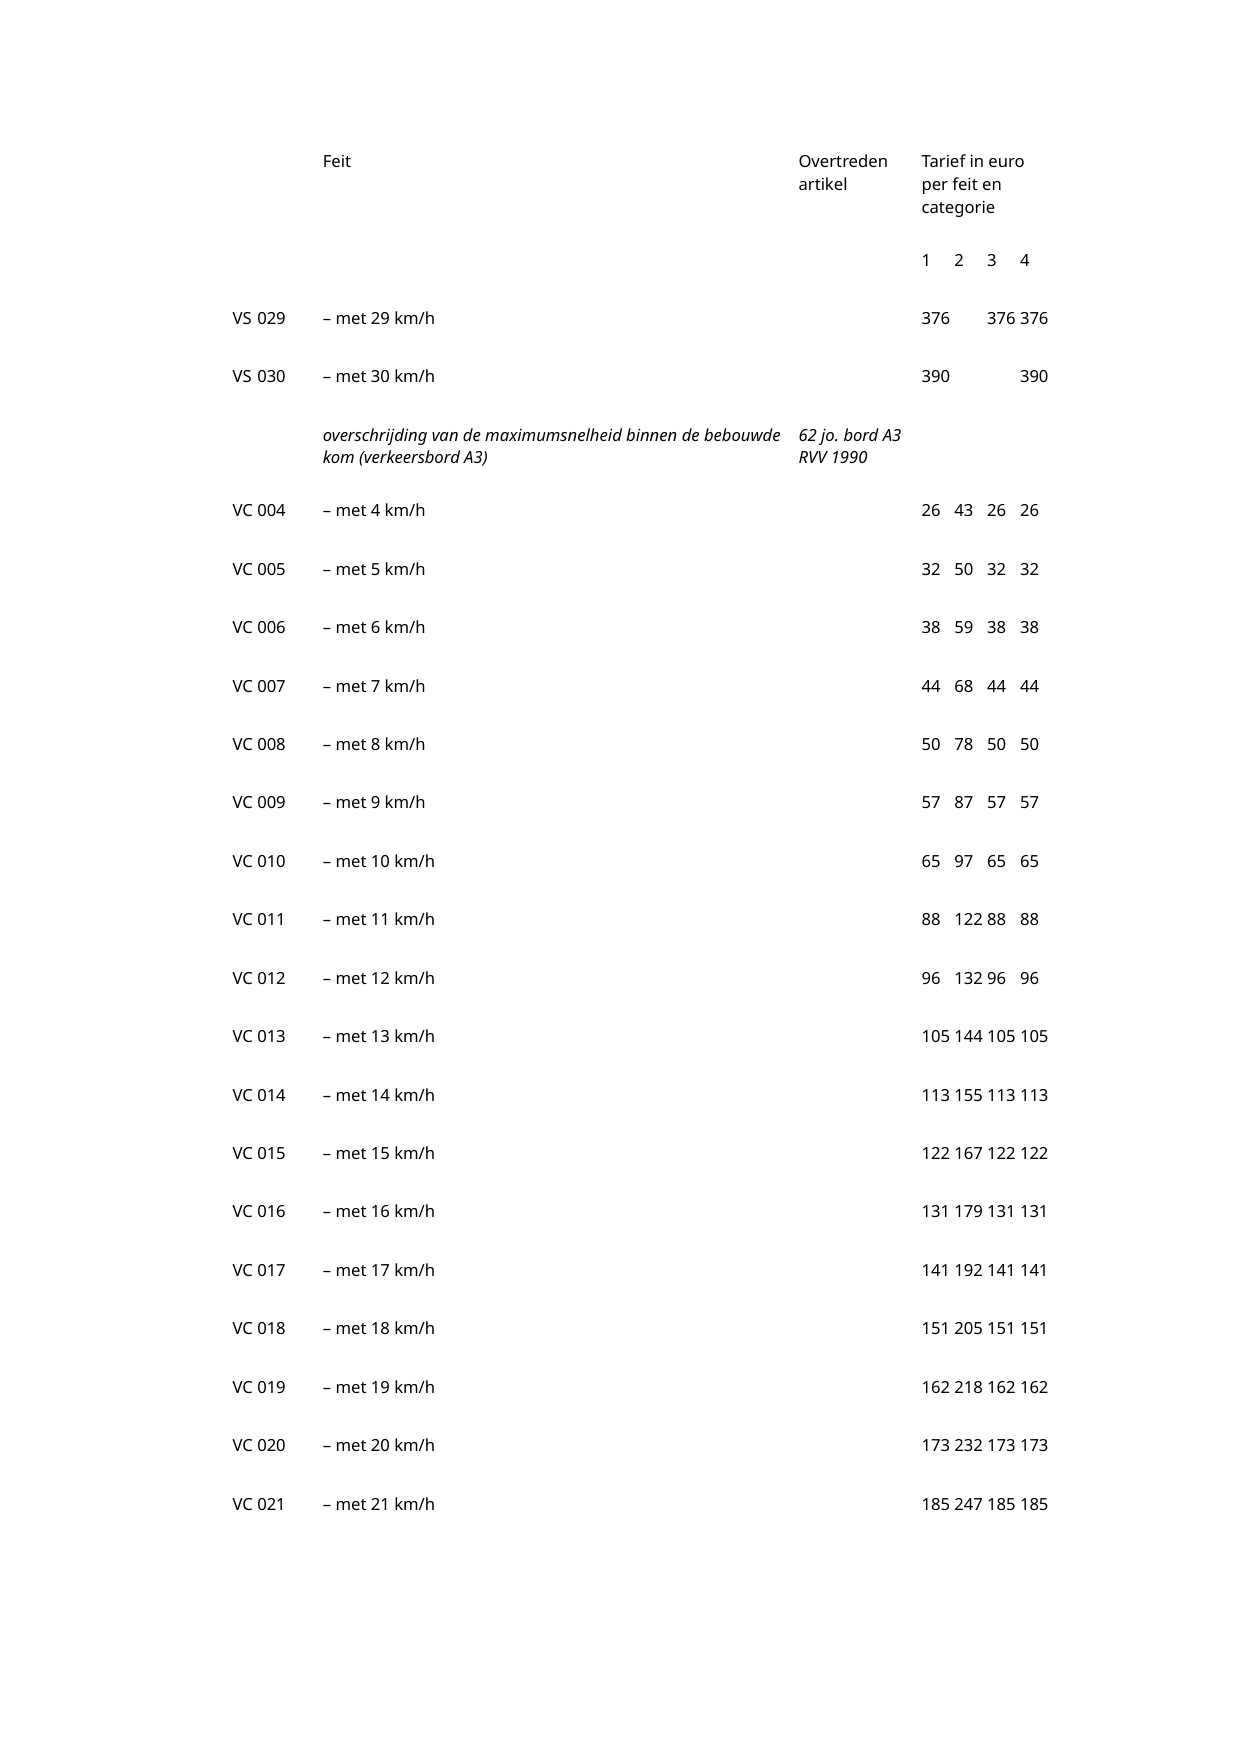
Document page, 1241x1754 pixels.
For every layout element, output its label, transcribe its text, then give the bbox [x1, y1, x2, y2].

table_cell VC [233, 1317, 257, 1375]
table_cell – met 19 km/h [323, 1375, 798, 1434]
table_cell 162 [987, 1375, 1020, 1434]
table_cell VS [233, 307, 257, 365]
table_cell 113 [987, 1083, 1020, 1142]
table_cell [798, 850, 921, 908]
table_cell 59 [954, 616, 987, 674]
table_cell 012 [257, 966, 290, 1025]
table_cell 029 [257, 307, 290, 365]
table_cell [798, 1434, 921, 1492]
table_cell 151 [987, 1317, 1020, 1375]
table_cell [798, 791, 921, 849]
table_cell 218 [954, 1375, 987, 1434]
table_cell [290, 1200, 323, 1258]
table_cell – met 18 km/h [323, 1317, 798, 1375]
table_cell – met 29 km/h [323, 307, 798, 365]
table_cell 141 [921, 1259, 954, 1317]
table_cell [798, 557, 921, 616]
table_cell – met 17 km/h [323, 1259, 798, 1317]
table_cell 173 [987, 1434, 1020, 1492]
table_cell 44 [921, 674, 954, 733]
table_cell [798, 1492, 921, 1551]
table_cell [798, 908, 921, 966]
table_cell 185 [987, 1492, 1020, 1551]
table_cell 008 [257, 733, 290, 791]
table_cell 030 [257, 365, 290, 423]
table_cell 020 [257, 1434, 290, 1492]
table_cell [954, 365, 987, 423]
table_cell 32 [921, 557, 954, 616]
table_cell 87 [954, 791, 987, 849]
table_cell 004 [257, 499, 290, 557]
table_cell 018 [257, 1317, 290, 1375]
table_cell [290, 1434, 323, 1492]
table_cell [290, 1083, 323, 1142]
table_cell 88 [1020, 908, 1053, 966]
table_cell [798, 1025, 921, 1083]
table_cell [290, 307, 323, 365]
table_cell 167 [954, 1142, 987, 1200]
table_cell 32 [987, 557, 1020, 616]
table_cell [954, 307, 987, 365]
table_cell – met 7 km/h [323, 674, 798, 733]
table_cell – met 20 km/h [323, 1434, 798, 1492]
table_cell 014 [257, 1083, 290, 1142]
table_header Feit [323, 150, 798, 248]
table_cell VC [233, 1492, 257, 1551]
table_cell 88 [987, 908, 1020, 966]
table_cell – met 16 km/h [323, 1200, 798, 1258]
table_cell 113 [1020, 1083, 1053, 1142]
table_cell [987, 365, 1020, 423]
table_cell 26 [987, 499, 1020, 557]
table_cell 019 [257, 1375, 290, 1434]
table_cell – met 11 km/h [323, 908, 798, 966]
table_cell 185 [921, 1492, 954, 1551]
table_cell [798, 616, 921, 674]
table_cell – met 12 km/h [323, 966, 798, 1025]
table_cell 132 [954, 966, 987, 1025]
table_cell [798, 1083, 921, 1142]
table_cell [257, 424, 290, 499]
table_cell [798, 365, 921, 423]
table_cell 192 [954, 1259, 987, 1317]
table_cell 122 [921, 1142, 954, 1200]
table_cell VC [233, 966, 257, 1025]
table_cell 96 [987, 966, 1020, 1025]
table_header [290, 150, 323, 248]
table_cell 38 [1020, 616, 1053, 674]
table_cell 131 [1020, 1200, 1053, 1258]
table_cell 173 [921, 1434, 954, 1492]
table_cell 141 [1020, 1259, 1053, 1317]
table_cell 97 [954, 850, 987, 908]
table_cell 3 [987, 248, 1020, 307]
table_cell [290, 1025, 323, 1083]
table_cell 50 [1020, 733, 1053, 791]
table_cell [290, 424, 323, 499]
table_cell 179 [954, 1200, 987, 1258]
table_cell 57 [1020, 791, 1053, 849]
table_cell – met 14 km/h [323, 1083, 798, 1142]
table_cell 88 [921, 908, 954, 966]
table_cell [798, 499, 921, 557]
table_cell 021 [257, 1492, 290, 1551]
table_cell 122 [987, 1142, 1020, 1200]
table_cell [290, 248, 323, 307]
table_cell [290, 499, 323, 557]
table_cell 005 [257, 557, 290, 616]
table_cell overschrijding van de maximumsnelheid binnen de bebouwde kom (verkeersbord A3) [323, 424, 798, 499]
table_cell [290, 1492, 323, 1551]
table_cell 26 [921, 499, 954, 557]
table_cell 4 [1020, 248, 1053, 307]
table_cell 65 [1020, 850, 1053, 908]
table_cell 78 [954, 733, 987, 791]
table_cell 122 [954, 908, 987, 966]
table_cell 57 [987, 791, 1020, 849]
table_cell [798, 1200, 921, 1258]
table_cell 247 [954, 1492, 987, 1551]
table_cell VC [233, 557, 257, 616]
table_cell [290, 850, 323, 908]
table_cell [290, 733, 323, 791]
table_cell – met 13 km/h [323, 1025, 798, 1083]
table_header [257, 150, 290, 248]
table_cell 32 [1020, 557, 1053, 616]
table_cell 144 [954, 1025, 987, 1083]
table_cell 010 [257, 850, 290, 908]
table_cell 50 [921, 733, 954, 791]
table_cell [323, 248, 798, 307]
table_cell VC [233, 674, 257, 733]
table_cell 57 [921, 791, 954, 849]
table_cell 105 [1020, 1025, 1053, 1083]
table_cell VC [233, 733, 257, 791]
table_cell [290, 1375, 323, 1434]
table_cell [233, 248, 257, 307]
table_cell 141 [987, 1259, 1020, 1317]
table_cell [798, 1142, 921, 1200]
table_cell – met 5 km/h [323, 557, 798, 616]
table_cell [290, 966, 323, 1025]
table_cell – met 15 km/h [323, 1142, 798, 1200]
table_cell – met 8 km/h [323, 733, 798, 791]
table_cell 65 [987, 850, 1020, 908]
table_cell 162 [1020, 1375, 1053, 1434]
table_cell [798, 966, 921, 1025]
table_cell [798, 1259, 921, 1317]
table_cell 122 [1020, 1142, 1053, 1200]
table_cell 015 [257, 1142, 290, 1200]
table_header Overtreden artikel [798, 150, 921, 248]
table_cell 151 [921, 1317, 954, 1375]
table_cell 390 [921, 365, 954, 423]
table_cell VC [233, 1142, 257, 1200]
table_cell 44 [1020, 674, 1053, 733]
table_cell 38 [921, 616, 954, 674]
table_cell 65 [921, 850, 954, 908]
table_cell [290, 616, 323, 674]
table_cell 376 [921, 307, 954, 365]
table_cell 155 [954, 1083, 987, 1142]
table_cell 2 [954, 248, 987, 307]
table_cell [233, 424, 257, 499]
table_cell 185 [1020, 1492, 1053, 1551]
table_cell 105 [987, 1025, 1020, 1083]
table_cell [798, 248, 921, 307]
table_cell VC [233, 499, 257, 557]
table_cell 390 [1020, 365, 1053, 423]
table_cell 006 [257, 616, 290, 674]
table_cell [290, 1259, 323, 1317]
table_cell 009 [257, 791, 290, 849]
table_cell [290, 1142, 323, 1200]
table_cell 68 [954, 674, 987, 733]
table_cell [257, 248, 290, 307]
table_cell – met 6 km/h [323, 616, 798, 674]
table_cell 232 [954, 1434, 987, 1492]
table_cell [987, 424, 1020, 499]
table_cell [290, 791, 323, 849]
table_cell VC [233, 616, 257, 674]
table_cell 38 [987, 616, 1020, 674]
table_cell 105 [921, 1025, 954, 1083]
table_cell 016 [257, 1200, 290, 1258]
table_cell [798, 1317, 921, 1375]
table_cell 162 [921, 1375, 954, 1434]
table_cell [290, 557, 323, 616]
table_cell 26 [1020, 499, 1053, 557]
table_cell 013 [257, 1025, 290, 1083]
table_cell – met 21 km/h [323, 1492, 798, 1551]
table_cell [798, 307, 921, 365]
table_cell 50 [987, 733, 1020, 791]
table_cell VC [233, 1200, 257, 1258]
table_cell 43 [954, 499, 987, 557]
table_cell [290, 1317, 323, 1375]
table_cell VC [233, 850, 257, 908]
table_cell [1020, 424, 1053, 499]
table_cell 151 [1020, 1317, 1053, 1375]
table_cell 1 [921, 248, 954, 307]
table_cell [290, 908, 323, 966]
table_cell 131 [987, 1200, 1020, 1258]
table_cell 376 [1020, 307, 1053, 365]
table_cell [954, 424, 987, 499]
table_cell [290, 365, 323, 423]
table_cell 96 [1020, 966, 1053, 1025]
table_cell 50 [954, 557, 987, 616]
table_cell 017 [257, 1259, 290, 1317]
table_cell – met 10 km/h [323, 850, 798, 908]
table_header Tarief in euro per feit en categorie [921, 150, 1053, 248]
table_cell 007 [257, 674, 290, 733]
table_cell – met 30 km/h [323, 365, 798, 423]
table_cell VS [233, 365, 257, 423]
table_cell VC [233, 1434, 257, 1492]
table_cell 011 [257, 908, 290, 966]
table_cell – met 9 km/h [323, 791, 798, 849]
table_cell 131 [921, 1200, 954, 1258]
table_cell [290, 674, 323, 733]
table_cell VC [233, 791, 257, 849]
table_header [233, 150, 257, 248]
table_cell [798, 674, 921, 733]
table_cell VC [233, 1375, 257, 1434]
table_cell VC [233, 1025, 257, 1083]
table_cell 205 [954, 1317, 987, 1375]
table_cell 62 jo. bord A3 RVV 1990 [798, 424, 921, 499]
table_cell [798, 1375, 921, 1434]
table_cell 376 [987, 307, 1020, 365]
table_cell 173 [1020, 1434, 1053, 1492]
table_cell [798, 733, 921, 791]
table_cell [921, 424, 954, 499]
table_cell – met 4 km/h [323, 499, 798, 557]
table_cell 113 [921, 1083, 954, 1142]
table_cell 44 [987, 674, 1020, 733]
table_cell VC [233, 1259, 257, 1317]
table_cell 96 [921, 966, 954, 1025]
table_cell VC [233, 1083, 257, 1142]
table_cell VC [233, 908, 257, 966]
